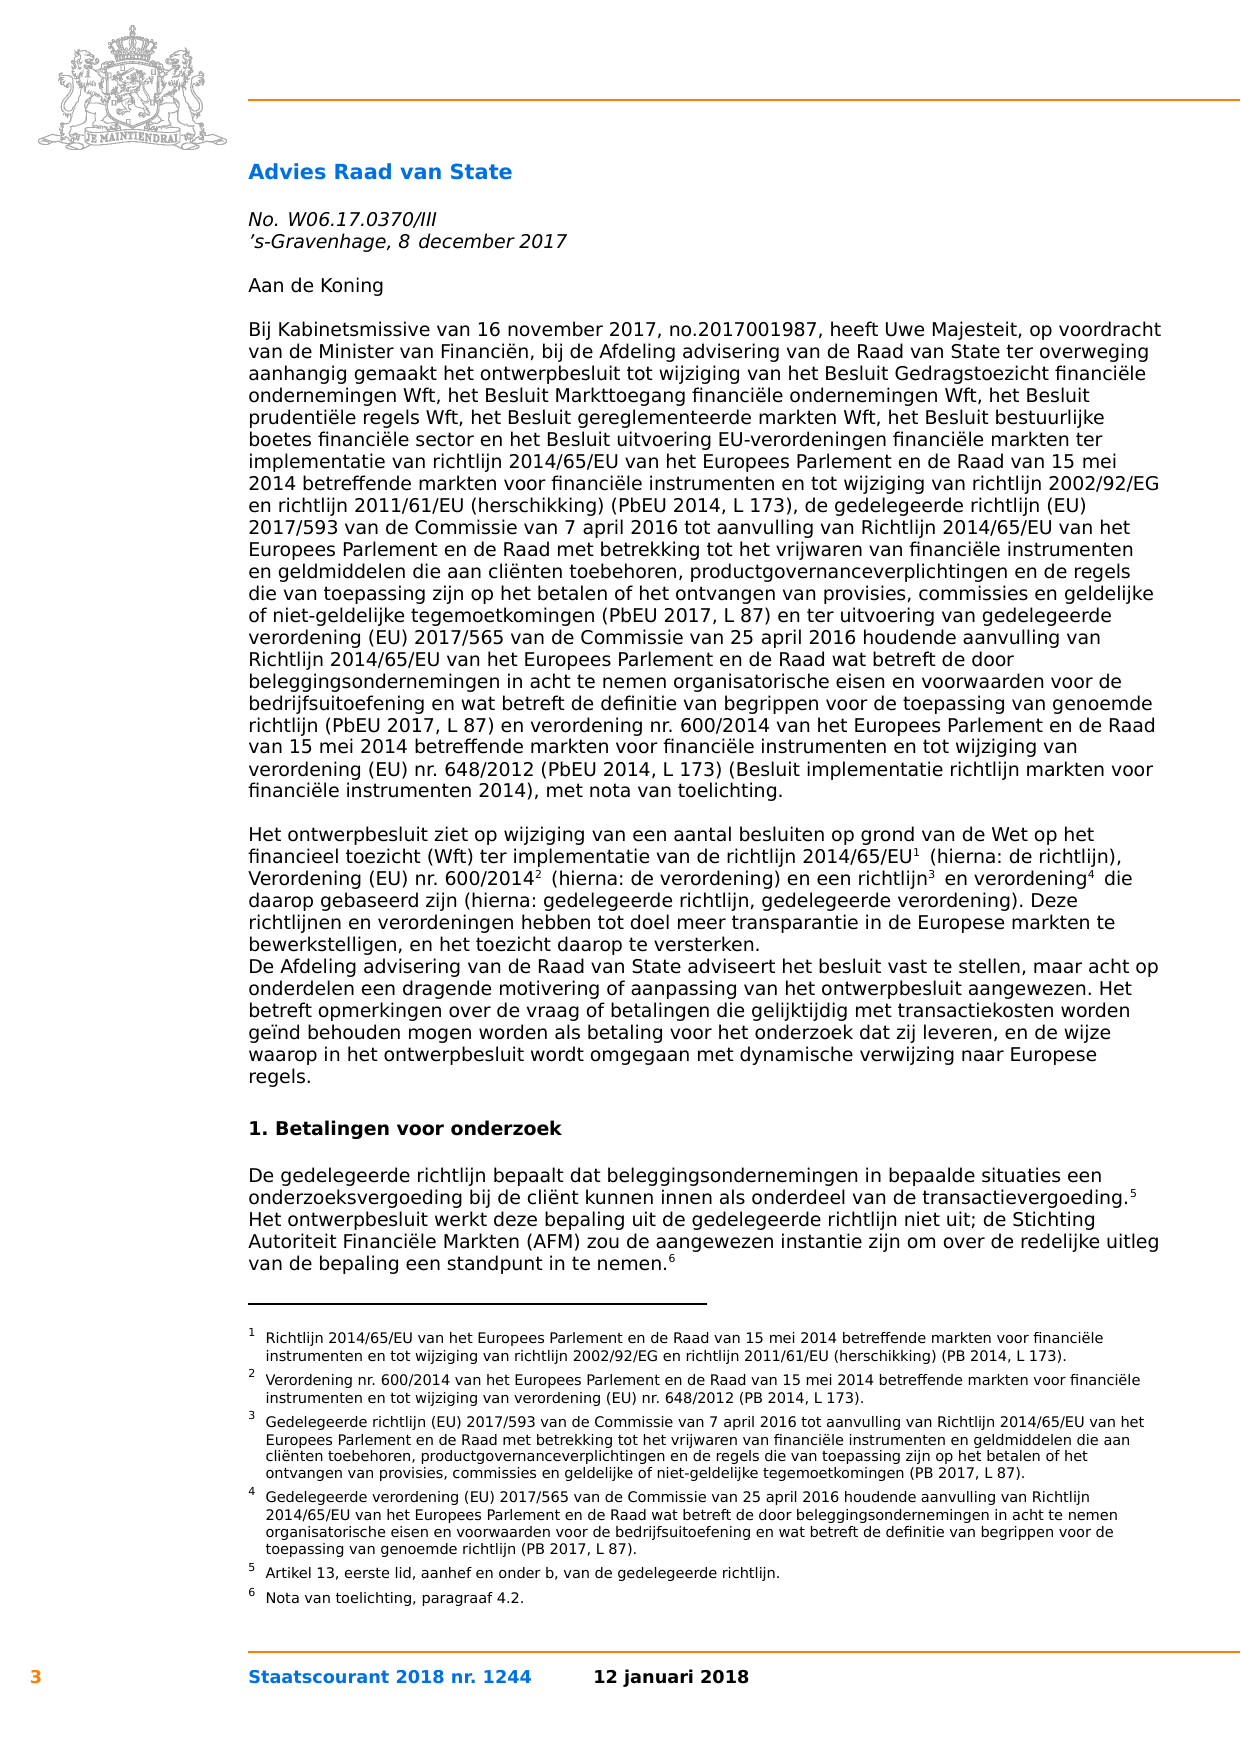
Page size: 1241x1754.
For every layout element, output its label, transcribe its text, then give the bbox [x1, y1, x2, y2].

text Het ontwerpbesluit ziet op wijziging van een aantal besluiten op grond van de Wet op het financieel toezicht (Wft) ter implementatie van de richtlijn 2014/65/EU (hierna: de richtlijn), Verordening (EU) nr. 600/2014 (hierna: de verordening) en een richtlijn en verordening die daarop gebaseerd zijn (hierna: gedelegeerde richtlijn, gedelegeerde verordening). Deze richtlijnen en verordeningen hebben tot doel meer transparantie in de Europese markten te bewerkstelligen, en het toezicht daarop te versterken. [248, 824, 1163, 956]
text Aan de Koning [248, 275, 1163, 297]
text No. W06.17.0370/III [248, 209, 1163, 231]
picture [38, 25, 227, 150]
subtitle Advies Raad van State [248, 160, 1163, 184]
subtitle 1. Betalingen voor onderzoek [248, 1118, 1163, 1140]
text Verordening nr. 600/2014 van het Europees Parlement en de Raad van 15 mei 2014 betreffende markten voor financiële instrumenten en tot wijziging van verordening (EU) nr. 648/2012 (PB 2014, L 173). [248, 1368, 1163, 1407]
text Gedelegeerde verordening (EU) 2017/565 van de Commissie van 25 april 2016 houdende aanvulling van Richtlijn 2014/65/EU van het Europees Parlement en de Raad wat betreft de door beleggingsondernemingen in acht te nemen organisatorische eisen en voorwaarden voor de bedrijfsuitoefening en wat betreft de definitie van begrippen voor de toepassing van genoemde richtlijn (PB 2017, L 87). [248, 1485, 1163, 1558]
text De gedelegeerde richtlijn bepaalt dat beleggingsondernemingen in bepaalde situaties een onderzoeksvergoeding bij de cliënt kunnen innen als onderdeel van de transactievergoeding. Het ontwerpbesluit werkt deze bepaling uit de gedelegeerde richtlijn niet uit; de Stichting Autoriteit Financiële Markten (AFM) zou de aangewezen instantie zijn om over de redelijke uitleg van de bepaling een standpunt in te nemen. [248, 1165, 1163, 1275]
text Gedelegeerde richtlijn (EU) 2017/593 van de Commissie van 7 april 2016 tot aanvulling van Richtlijn 2014/65/EU van het Europees Parlement en de Raad met betrekking tot het vrijwaren van financiële instrumenten en geldmiddelen die aan cliënten toebehoren, productgovernanceverplichtingen en de regels die van toepassing zijn op het betalen of het ontvangen van provisies, commissies en geldelijke of niet-geldelijke tegemoetkomingen (PB 2017, L 87). [248, 1409, 1163, 1482]
text Richtlijn 2014/65/EU van het Europees Parlement en de Raad van 15 mei 2014 betreffende markten voor financiële instrumenten en tot wijziging van richtlijn 2002/92/EG en richtlijn 2011/61/EU (herschikking) (PB 2014, L 173). [248, 1326, 1163, 1365]
text Nota van toelichting, paragraaf 4.2. [248, 1586, 1163, 1608]
text Bij Kabinetsmissive van 16 november 2017, no.2017001987, heeft Uwe Majesteit, op voordracht van de Minister van Financiën, bij de Afdeling advisering van de Raad van State ter overweging aanhangig gemaakt het ontwerpbesluit tot wijziging van het Besluit Gedragstoezicht financiële ondernemingen Wft, het Besluit Markttoegang financiële ondernemingen Wft, het Besluit prudentiële regels Wft, het Besluit gereglementeerde markten Wft, het Besluit bestuurlijke boetes financiële sector en het Besluit uitvoering EU-verordeningen financiële markten ter implementatie van richtlijn 2014/65/EU van het Europees Parlement en de Raad van 15 mei 2014 betreffende markten voor financiële instrumenten en tot wijziging van richtlijn 2002/92/EG en richtlijn 2011/61/EU (herschikking) (PbEU 2014, L 173), de gedelegeerde richtlijn (EU) 2017/593 van de Commissie van 7 april 2016 tot aanvulling van Richtlijn 2014/65/EU van het Europees Parlement en de Raad met betrekking tot het vrijwaren van financiële instrumenten en geldmiddelen die aan cliënten toebehoren, productgovernanceverplichtingen en de regels die van toepassing zijn op het betalen of het ontvangen van provisies, commissies en geldelijke of niet-geldelijke tegemoetkomingen (PbEU 2017, L 87) en ter uitvoering van gedelegeerde verordening (EU) 2017/565 van de Commissie van 25 april 2016 houdende aanvulling van Richtlijn 2014/65/EU van het Europees Parlement en de Raad wat betreft de door beleggingsondernemingen in acht te nemen organisatorische eisen en voorwaarden voor de bedrijfsuitoefening en wat betreft de definitie van begrippen voor de toepassing van genoemde richtlijn (PbEU 2017, L 87) en verordening nr. 600/2014 van het Europees Parlement en de Raad van 15 mei 2014 betreffende markten voor financiële instrumenten en tot wijziging van verordening (EU) nr. 648/2012 (PbEU 2014, L 173) (Besluit implementatie richtlijn markten voor financiële instrumenten 2014), met nota van toelichting. [248, 319, 1163, 802]
text Artikel 13, eerste lid, aanhef en onder b, van de gedelegeerde richtlijn. [248, 1561, 1163, 1583]
text ’s-Gravenhage, 8 december 2017 [248, 231, 1163, 253]
text De Afdeling advisering van de Raad van State adviseert het besluit vast te stellen, maar acht op onderdelen een dragende motivering of aanpassing van het ontwerpbesluit aangewezen. Het betreft opmerkingen over de vraag of betalingen die gelijktijdig met transactiekosten worden geïnd behouden mogen worden als betaling voor het onderzoek dat zij leveren, en de wijze waarop in het ontwerpbesluit wordt omgegaan met dynamische verwijzing naar Europese regels. [248, 956, 1163, 1088]
